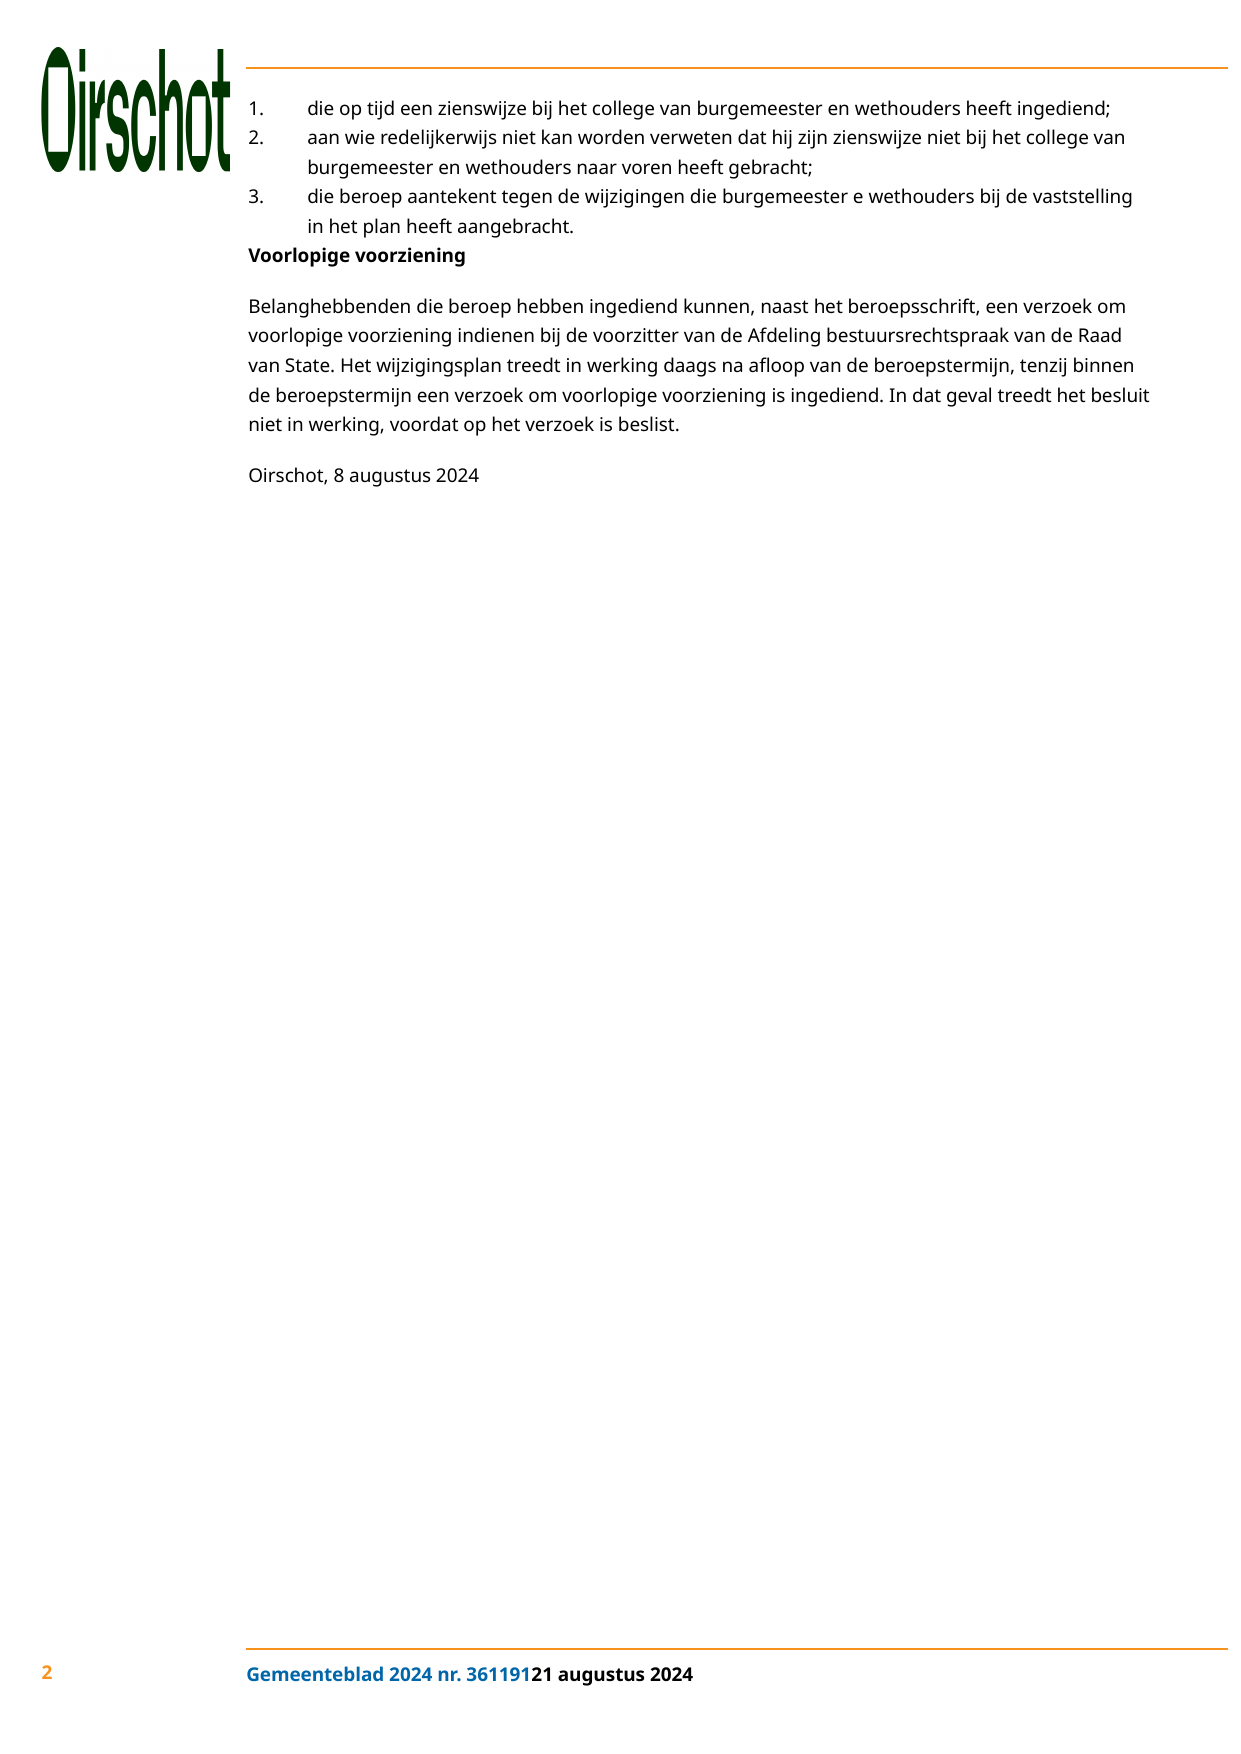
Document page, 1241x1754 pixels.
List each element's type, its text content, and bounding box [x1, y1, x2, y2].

text Oirschot, 8 augustus 2024 [248, 462, 1152, 488]
list die op tijd een zienswijze bij het college van burgemeester en wethouders heeft ingediend; [248, 95, 1152, 121]
picture [41, 47, 231, 172]
list aan wie redelijkerwijs niet kan worden verweten dat hij zijn zienswijze niet bij het college van burgemeester en wethouders naar voren heeft gebracht; [248, 124, 1152, 180]
text Voorlopige voorziening [248, 243, 1152, 268]
list die beroep aantekent tegen de wijzigingen die burgemeester e wethouders bij de vaststelling in het plan heeft aangebracht. [248, 183, 1152, 239]
text Belanghebbenden die beroep hebben ingediend kunnen, naast het beroepsschrift, een verzoek om voorlopige voorziening indienen bij de voorzitter van de Afdeling bestuursrechtspraak van de Raad van State. Het wijzigingsplan treedt in werking daags na afloop van de beroepstermijn, tenzij binnen de beroepstermijn een verzoek om voorlopige voorziening is ingediend. In dat geval treedt het besluit niet in werking, voordat op het verzoek is beslist. [248, 293, 1152, 437]
